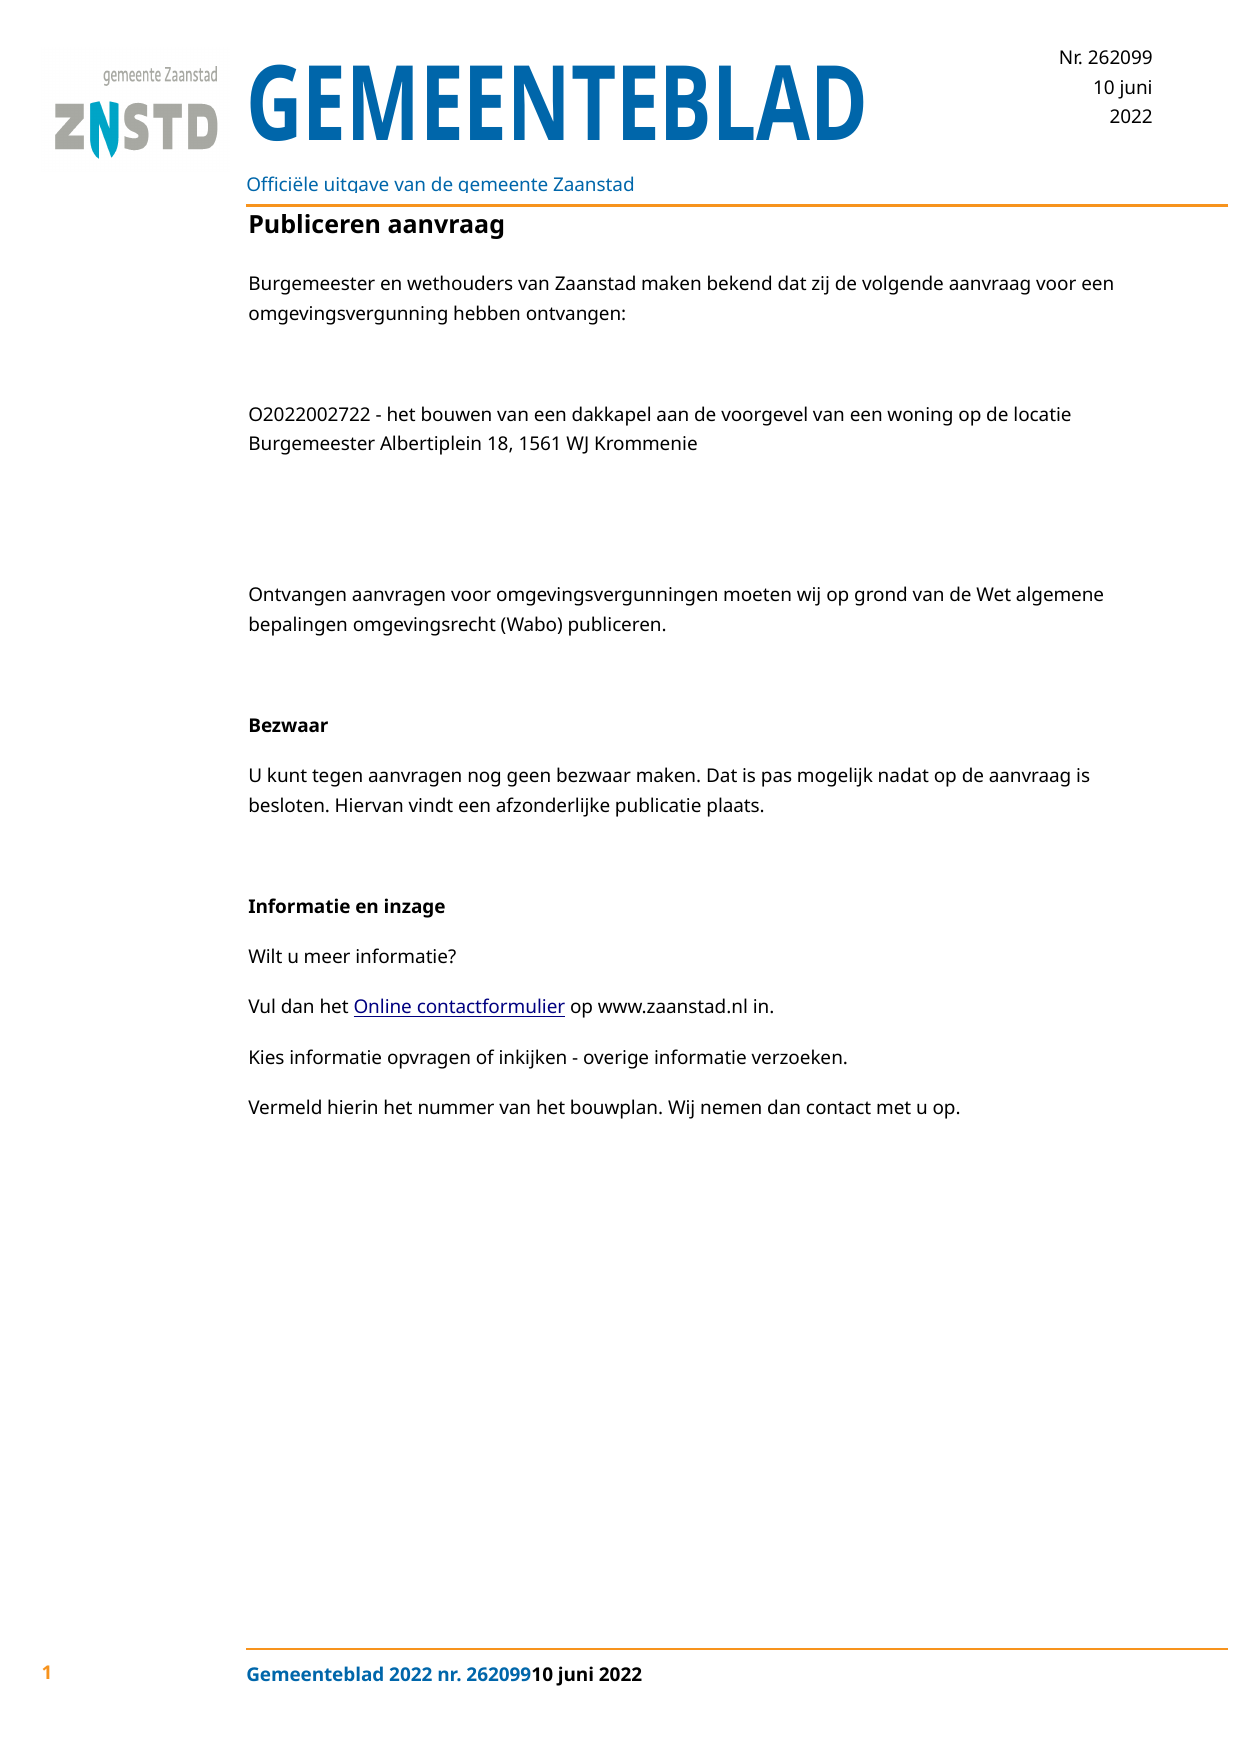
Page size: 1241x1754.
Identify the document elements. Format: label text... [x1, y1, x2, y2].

text Publiceren aanvraag [248, 207, 1152, 241]
picture [41, 47, 231, 172]
text Vul dan het Online contactformulier op www.zaanstad.nl in. [248, 994, 1152, 1019]
text Wilt u meer informatie? [248, 943, 1152, 969]
text Ontvangen aanvragen voor omgevingsvergunningen moeten wij op grond van de Wet algemene bepalingen omgevingsrecht (Wabo) publiceren. [248, 582, 1152, 637]
text U kunt tegen aanvragen nog geen bezwaar maken. Dat is pas mogelijk nadat op de aanvraag is besloten. Hiervan vindt een afzonderlijke publicatie plaats. [248, 762, 1152, 818]
text O2022002722 - het bouwen van een dakkapel aan de voorgevel van een woning op de locatie Burgemeester Albertiplein 18, 1561 WJ Krommenie [248, 401, 1152, 456]
text Burgemeester en wethouders van Zaanstad maken bekend dat zij de volgende aanvraag voor een omgevingsvergunning hebben ontvangen: [248, 270, 1152, 326]
text Vermeld hierin het nummer van het bouwplan. Wij nemen dan contact met u op. [248, 1094, 1152, 1120]
text Informatie en inzage [248, 893, 1152, 918]
text Bezwaar [248, 712, 1152, 738]
text Kies informatie opvragen of inkijken - overige informatie verzoeken. [248, 1044, 1152, 1070]
